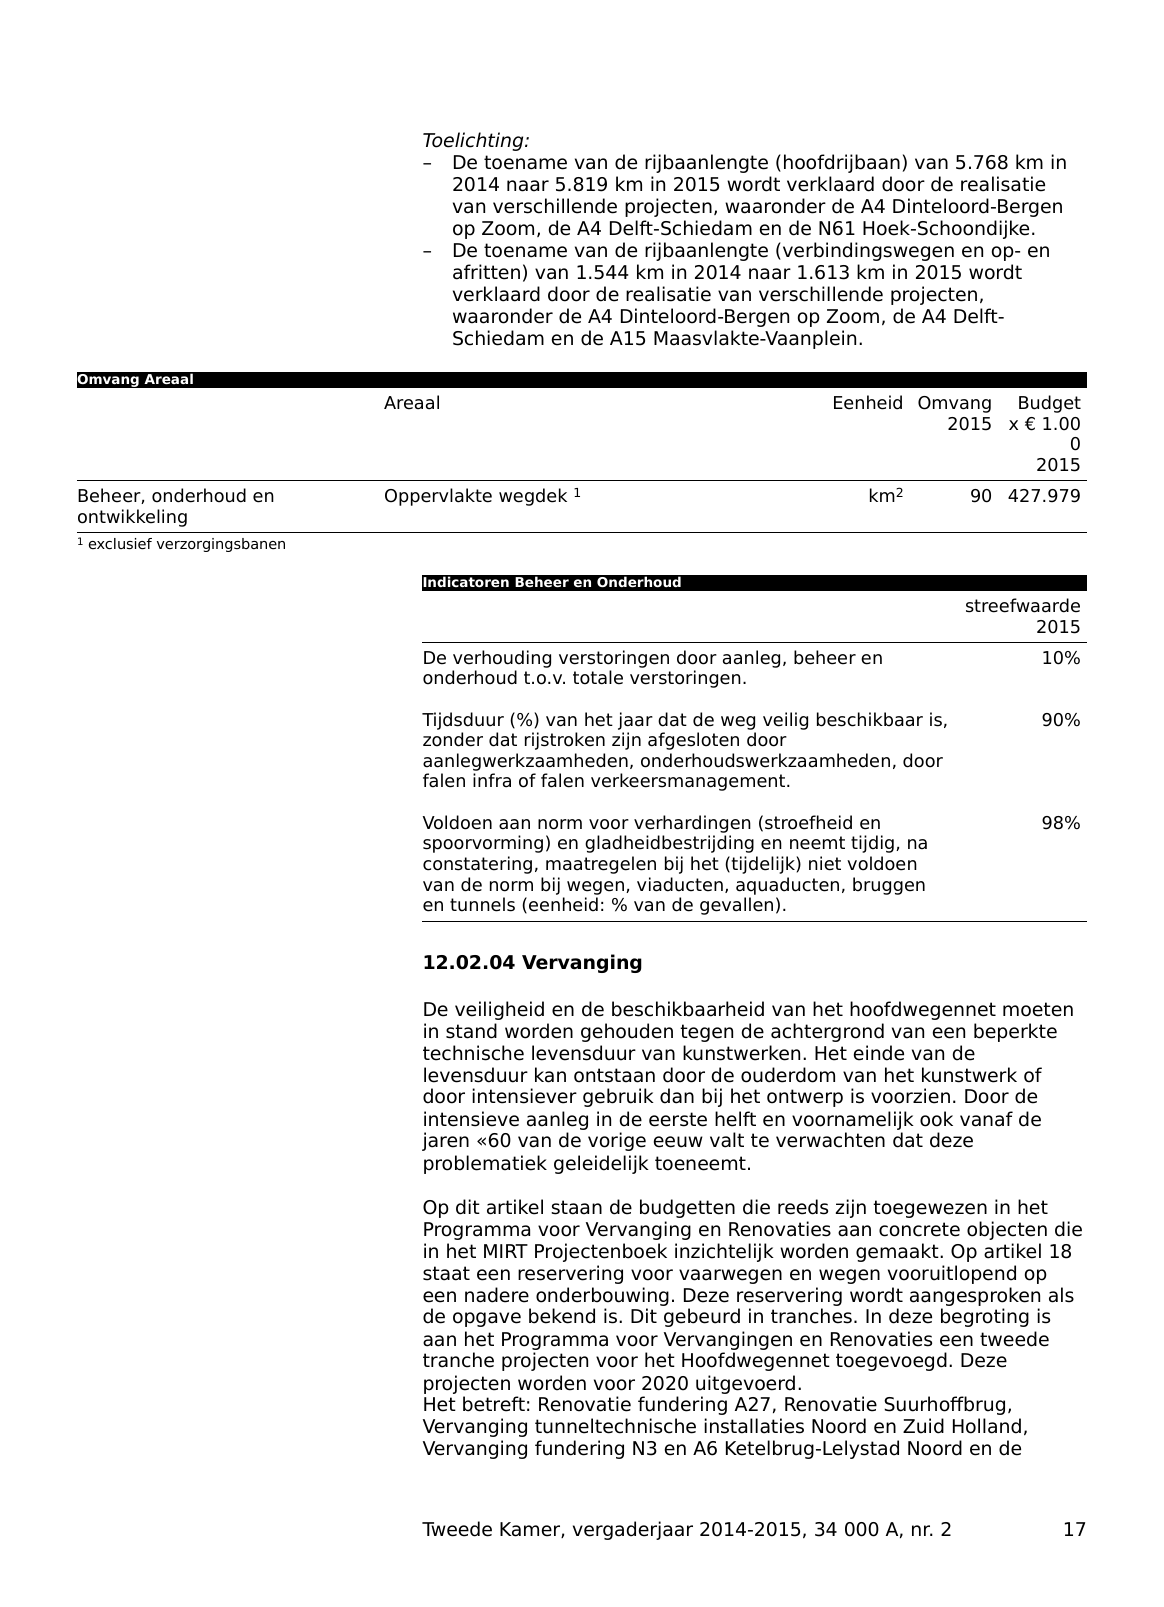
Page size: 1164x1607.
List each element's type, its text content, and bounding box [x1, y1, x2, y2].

text Het betreft: Renovatie fundering A27, Renovatie Suurhoffbrug, Vervanging tunneltechnische installaties Noord en Zuid Holland, Vervanging fundering N3 en A6 Ketelbrug-Lelystad Noord en de [422, 1394, 1087, 1460]
subtitle 12.02.04 Vervanging [422, 952, 1087, 973]
text Op dit artikel staan de budgetten die reeds zijn toegewezen in het Programma voor Vervanging en Renovaties aan concrete objecten die in het MIRT Projectenboek inzichtelijk worden gemaakt. Op artikel 18 staat een reservering voor vaarwegen en wegen vooruitlopend op een nadere onderbouwing. Deze reservering wordt aangesproken als de opgave bekend is. Dit gebeurd in tranches. In deze begroting is aan het Programma voor Vervangingen en Renovaties een tweede tranche projecten voor het Hoofdwegennet toegevoegd. Deze projecten worden voor 2020 uitgevoerd. [422, 1197, 1087, 1394]
table_header Omvang Areaal [77, 372, 1087, 387]
table_cell Eenheid [821, 388, 909, 480]
table_header Indicatoren Beheer en Onderhoud [422, 575, 1087, 590]
table_cell Omvang 2015 [909, 388, 998, 480]
table_cell Oppervlakte wegdek 1 [378, 481, 821, 532]
table_cell [954, 689, 1087, 709]
table_cell [422, 689, 954, 709]
text – De toename van de rijbaanlengte (hoofdrijbaan) van 5.768 km in 2014 naar 5.819 km in 2015 wordt verklaard door de realisatie van verschillende projecten, waaronder de A4 Dinteloord-Bergen op Zoom, de A4 Delft-Schiedam en de N61 Hoek-Schoondijke. [422, 152, 1087, 240]
table_cell De verhouding verstoringen door aanleg, beheer en onderhoud t.o.v. totale verstoringen. [422, 643, 954, 689]
table_cell 90% [954, 710, 1087, 792]
table_cell 1 exclusief verzorgingsbanen [77, 533, 1087, 553]
table_cell [77, 388, 378, 480]
table_cell Beheer, onderhoud en ontwikkeling [77, 481, 378, 532]
table_cell 98% [954, 813, 1087, 921]
table_cell 427.979 [998, 481, 1087, 532]
table_cell Areaal [378, 388, 821, 480]
table_cell km2 [821, 481, 909, 532]
table_cell [422, 591, 954, 642]
table_cell [422, 792, 954, 813]
table_cell Budget x € 1.000 2015 [998, 388, 1087, 480]
table_cell 10% [954, 643, 1087, 689]
subtitle Toelichting: [422, 130, 1087, 152]
table_cell Tijdsduur (%) van het jaar dat de weg veilig beschikbaar is, zonder dat rijstroken zijn afgesloten door aanlegwerkzaamheden, onderhoudswerkzaamheden, door falen infra of falen verkeersmanagement. [422, 710, 954, 792]
table_cell Voldoen aan norm voor verhardingen (stroefheid en spoorvorming) en gladheidbestrijding en neemt tijdig, na constatering, maatregelen bij het (tijdelijk) niet voldoen van de norm bij wegen, viaducten, aquaducten, bruggen en tunnels (eenheid: % van de gevallen). [422, 813, 954, 921]
text De veiligheid en de beschikbaarheid van het hoofdwegennet moeten in stand worden gehouden tegen de achtergrond van een beperkte technische levensduur van kunstwerken. Het einde van de levensduur kan ontstaan door de ouderdom van het kunstwerk of door intensiever gebruik dan bij het ontwerp is voorzien. Door de intensieve aanleg in de eerste helft en voornamelijk ook vanaf de jaren «60 van de vorige eeuw valt te verwachten dat deze problematiek geleidelijk toeneemt. [422, 998, 1087, 1174]
table_cell [954, 792, 1087, 813]
table_cell streefwaarde 2015 [954, 591, 1087, 642]
text – De toename van de rijbaanlengte (verbindingswegen en op- en afritten) van 1.544 km in 2014 naar 1.613 km in 2015 wordt verklaard door de realisatie van verschillende projecten, waaronder de A4 Dinteloord-Bergen op Zoom, de A4 Delft-Schiedam en de A15 Maasvlakte-Vaanplein. [422, 240, 1087, 350]
table_cell 90 [909, 481, 998, 532]
